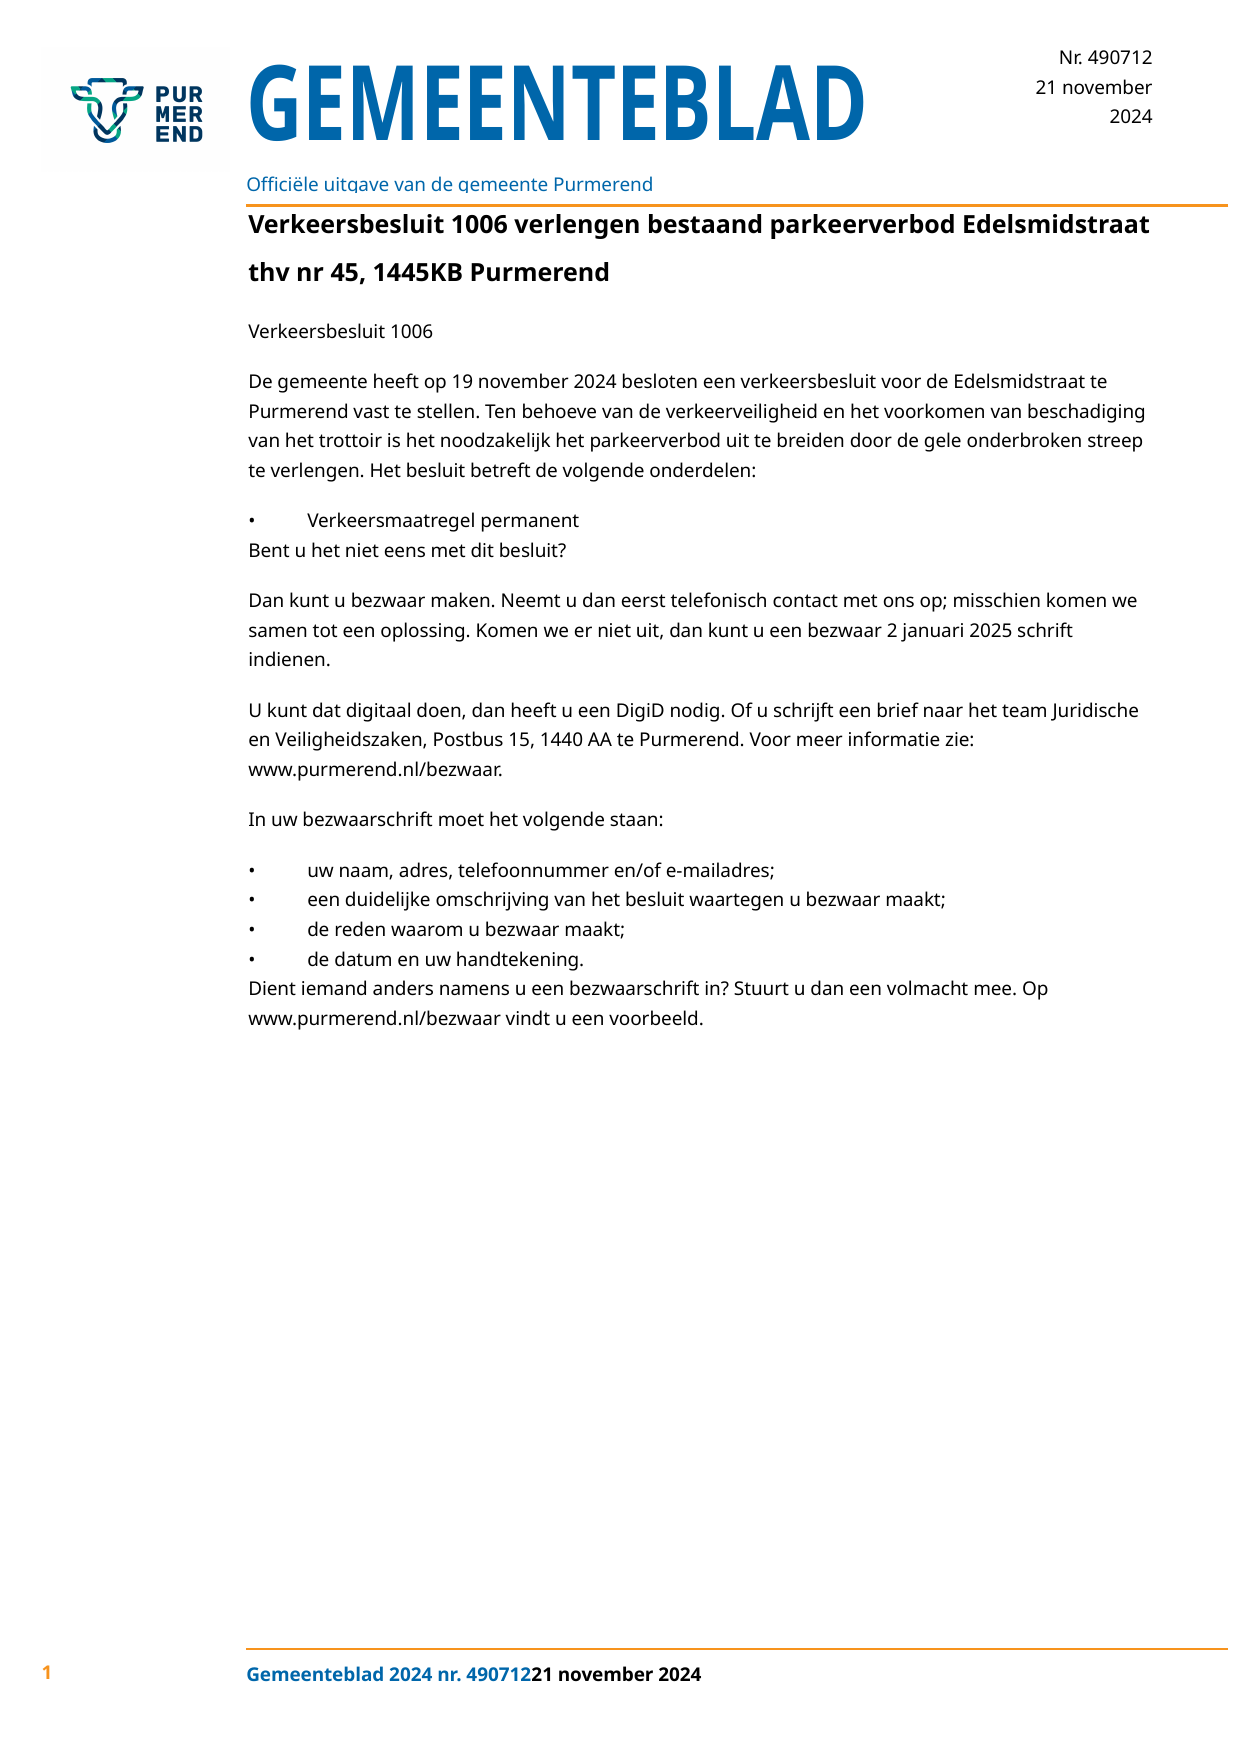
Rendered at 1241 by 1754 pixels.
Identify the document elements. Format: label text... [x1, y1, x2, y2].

text Dan kunt u bezwaar maken. Neemt u dan eerst telefonisch contact met ons op; misschien komen we samen tot een oplossing. Komen we er niet uit, dan kunt u een bezwaar 2 januari 2025 schrift indienen. [248, 587, 1152, 672]
text U kunt dat digitaal doen, dan heeft u een DigiD nodig. Of u schrijft een brief naar het team Juridische en Veiligheidszaken, Postbus 15, 1440 AA te Purmerend. Voor meer informatie zie: www.purmerend.nl/bezwaar. [248, 697, 1152, 782]
list een duidelijke omschrijving van het besluit waartegen u bezwaar maakt; [248, 887, 1152, 912]
list de reden waarom u bezwaar maakt; [248, 916, 1152, 942]
text Verkeersbesluit 1006 [248, 318, 1152, 344]
picture [41, 47, 231, 172]
text Bent u het niet eens met dit besluit? [248, 537, 1152, 563]
list Verkeersmaatregel permanent [248, 507, 1152, 533]
text De gemeente heeft op 19 november 2024 besloten een verkeersbesluit voor de Edelsmidstraat te Purmerend vast te stellen. Ten behoeve van de verkeerveiligheid en het voorkomen van beschadiging van het trottoir is het noodzakelijk het parkeerverbod uit te breiden door de gele onderbroken streep te verlengen. Het besluit betreft de volgende onderdelen: [248, 368, 1152, 483]
text Dient iemand anders namens u een bezwaarschrift in? Stuurt u dan een volmacht mee. Op www.purmerend.nl/bezwaar vindt u een voorbeeld. [248, 975, 1152, 1031]
list de datum en uw handtekening. [248, 946, 1152, 972]
list uw naam, adres, telefoonnummer en/of e-mailadres; [248, 857, 1152, 883]
text Verkeersbesluit 1006 verlengen bestaand parkeerverbod Edelsmidstraat thv nr 45, 1445KB Purmerend [248, 207, 1152, 288]
text In uw bezwaarschrift moet het volgende staan: [248, 807, 1152, 832]
